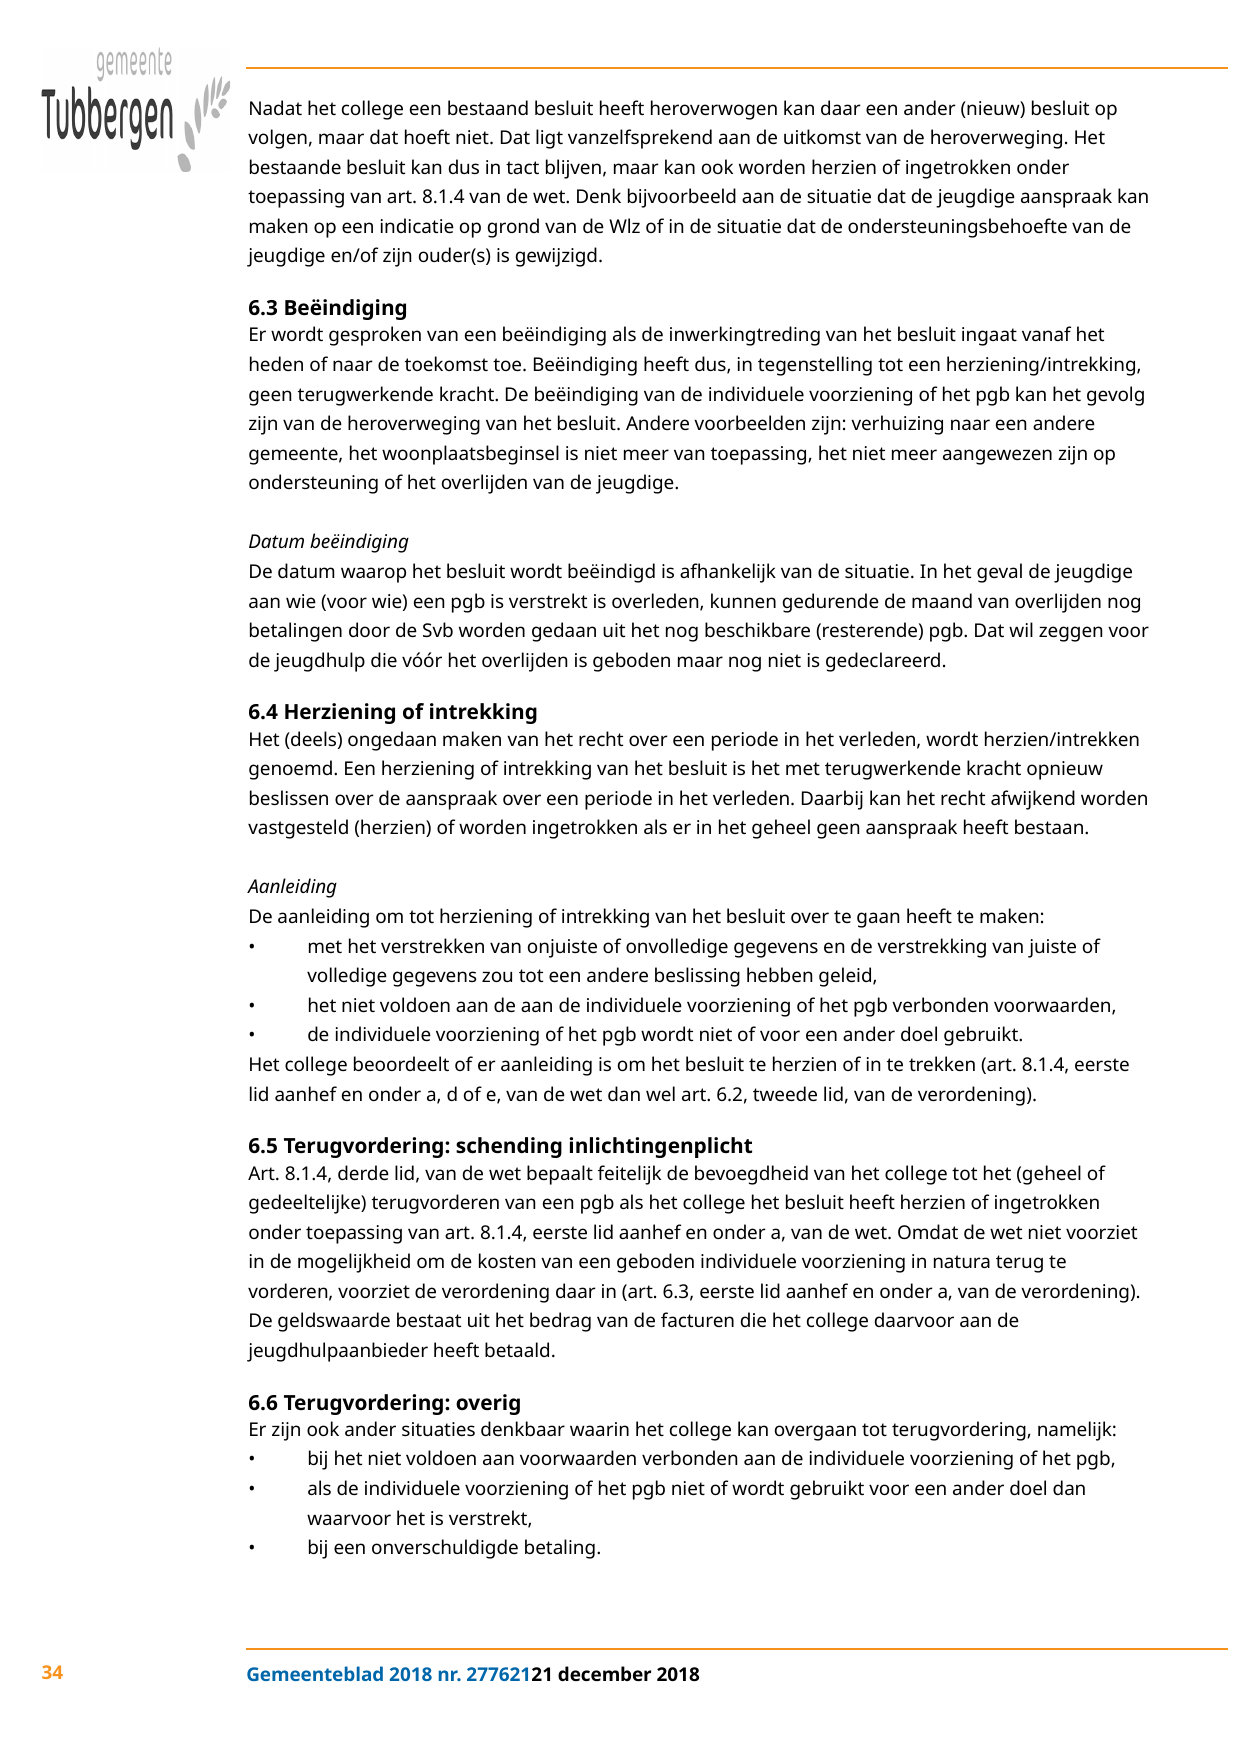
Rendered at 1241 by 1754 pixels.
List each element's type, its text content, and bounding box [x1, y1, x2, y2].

list als de individuele voorziening of het pgb niet of wordt gebruikt voor een ander doel dan waarvoor het is verstrekt, [248, 1475, 1152, 1531]
text Aanleiding [248, 874, 1152, 899]
text De datum waarop het besluit wordt beëindigd is afhankelijk van de situatie. In het geval de jeugdige aan wie (voor wie) een pgb is verstrekt is overleden, kunnen gedurende de maand van overlijden nog betalingen door de Svb worden gedaan uit het nog beschikbare (resterende) pgb. Dat wil zeggen voor de jeugdhulp die vóór het overlijden is geboden maar nog niet is gedeclareerd. [248, 558, 1152, 673]
text 6.6 Terugvordering: overig [248, 1388, 1152, 1416]
text Datum beëindiging [248, 529, 1152, 554]
list het niet voldoen aan de aan de individuele voorziening of het pgb verbonden voorwaarden, [248, 992, 1152, 1018]
text De aanleiding om tot herziening of intrekking van het besluit over te gaan heeft te maken: [248, 903, 1152, 929]
text 6.4 Herziening of intrekking [248, 697, 1152, 726]
text Het college beoordeelt of er aanleiding is om het besluit te herzien of in te trekken (art. 8.1.4, eerste lid aanhef en onder a, d of e, van de wet dan wel art. 6.2, tweede lid, van de verordening). [248, 1051, 1152, 1107]
list met het verstrekken van onjuiste of onvolledige gegevens en de verstrekking van juiste of volledige gegevens zou tot een andere beslissing hebben geleid, [248, 933, 1152, 988]
text Er wordt gesproken van een beëindiging als de inwerkingtreding van het besluit ingaat vanaf het heden of naar de toekomst toe. Beëindiging heeft dus, in tegenstelling tot een herziening/intrekking, geen terugwerkende kracht. De beëindiging van de individuele voorziening of het pgb kan het gevolg zijn van de heroverweging van het besluit. Andere voorbeelden zijn: verhuizing naar een andere gemeente, het woonplaatsbeginsel is niet meer van toepassing, het niet meer aangewezen zijn op ondersteuning of het overlijden van de jeugdige. [248, 322, 1152, 495]
text 6.5 Terugvordering: schending inlichtingenplicht [248, 1131, 1152, 1160]
list bij een onverschuldigde betaling. [248, 1534, 1152, 1560]
picture [41, 47, 231, 172]
text Art. 8.1.4, derde lid, van de wet bepaalt feitelijk de bevoegdheid van het college tot het (geheel of gedeeltelijke) terugvorderen van een pgb als het college het besluit heeft herzien of ingetrokken onder toepassing van art. 8.1.4, eerste lid aanhef en onder a, van de wet. Omdat de wet niet voorziet in de mogelijkheid om de kosten van een geboden individuele voorziening in natura terug te vorderen, voorziet de verordening daar in (art. 6.3, eerste lid aanhef en onder a, van de verordening). De geldswaarde bestaat uit het bedrag van de facturen die het college daarvoor aan de jeugdhulpaanbieder heeft betaald. [248, 1160, 1152, 1363]
list bij het niet voldoen aan voorwaarden verbonden aan de individuele voorziening of het pgb, [248, 1446, 1152, 1471]
text Het (deels) ongedaan maken van het recht over een periode in het verleden, wordt herzien/intrekken genoemd. Een herziening of intrekking van het besluit is het met terugwerkende kracht opnieuw beslissen over de aanspraak over een periode in het verleden. Daarbij kan het recht afwijkend worden vastgesteld (herzien) of worden ingetrokken als er in het geheel geen aanspraak heeft bestaan. [248, 726, 1152, 840]
list de individuele voorziening of het pgb wordt niet of voor een ander doel gebruikt. [248, 1022, 1152, 1047]
text 6.3 Beëindiging [248, 293, 1152, 322]
text Er zijn ook ander situaties denkbaar waarin het college kan overgaan tot terugvordering, namelijk: [248, 1416, 1152, 1442]
text Nadat het college een bestaand besluit heeft heroverwogen kan daar een ander (nieuw) besluit op volgen, maar dat hoeft niet. Dat ligt vanzelfsprekend aan de uitkomst van de heroverweging. Het bestaande besluit kan dus in tact blijven, maar kan ook worden herzien of ingetrokken onder toepassing van art. 8.1.4 van de wet. Denk bijvoorbeeld aan de situatie dat de jeugdige aanspraak kan maken op een indicatie op grond van de Wlz of in de situatie dat de ondersteuningsbehoefte van de jeugdige en/of zijn ouder(s) is gewijzigd. [248, 95, 1152, 268]
